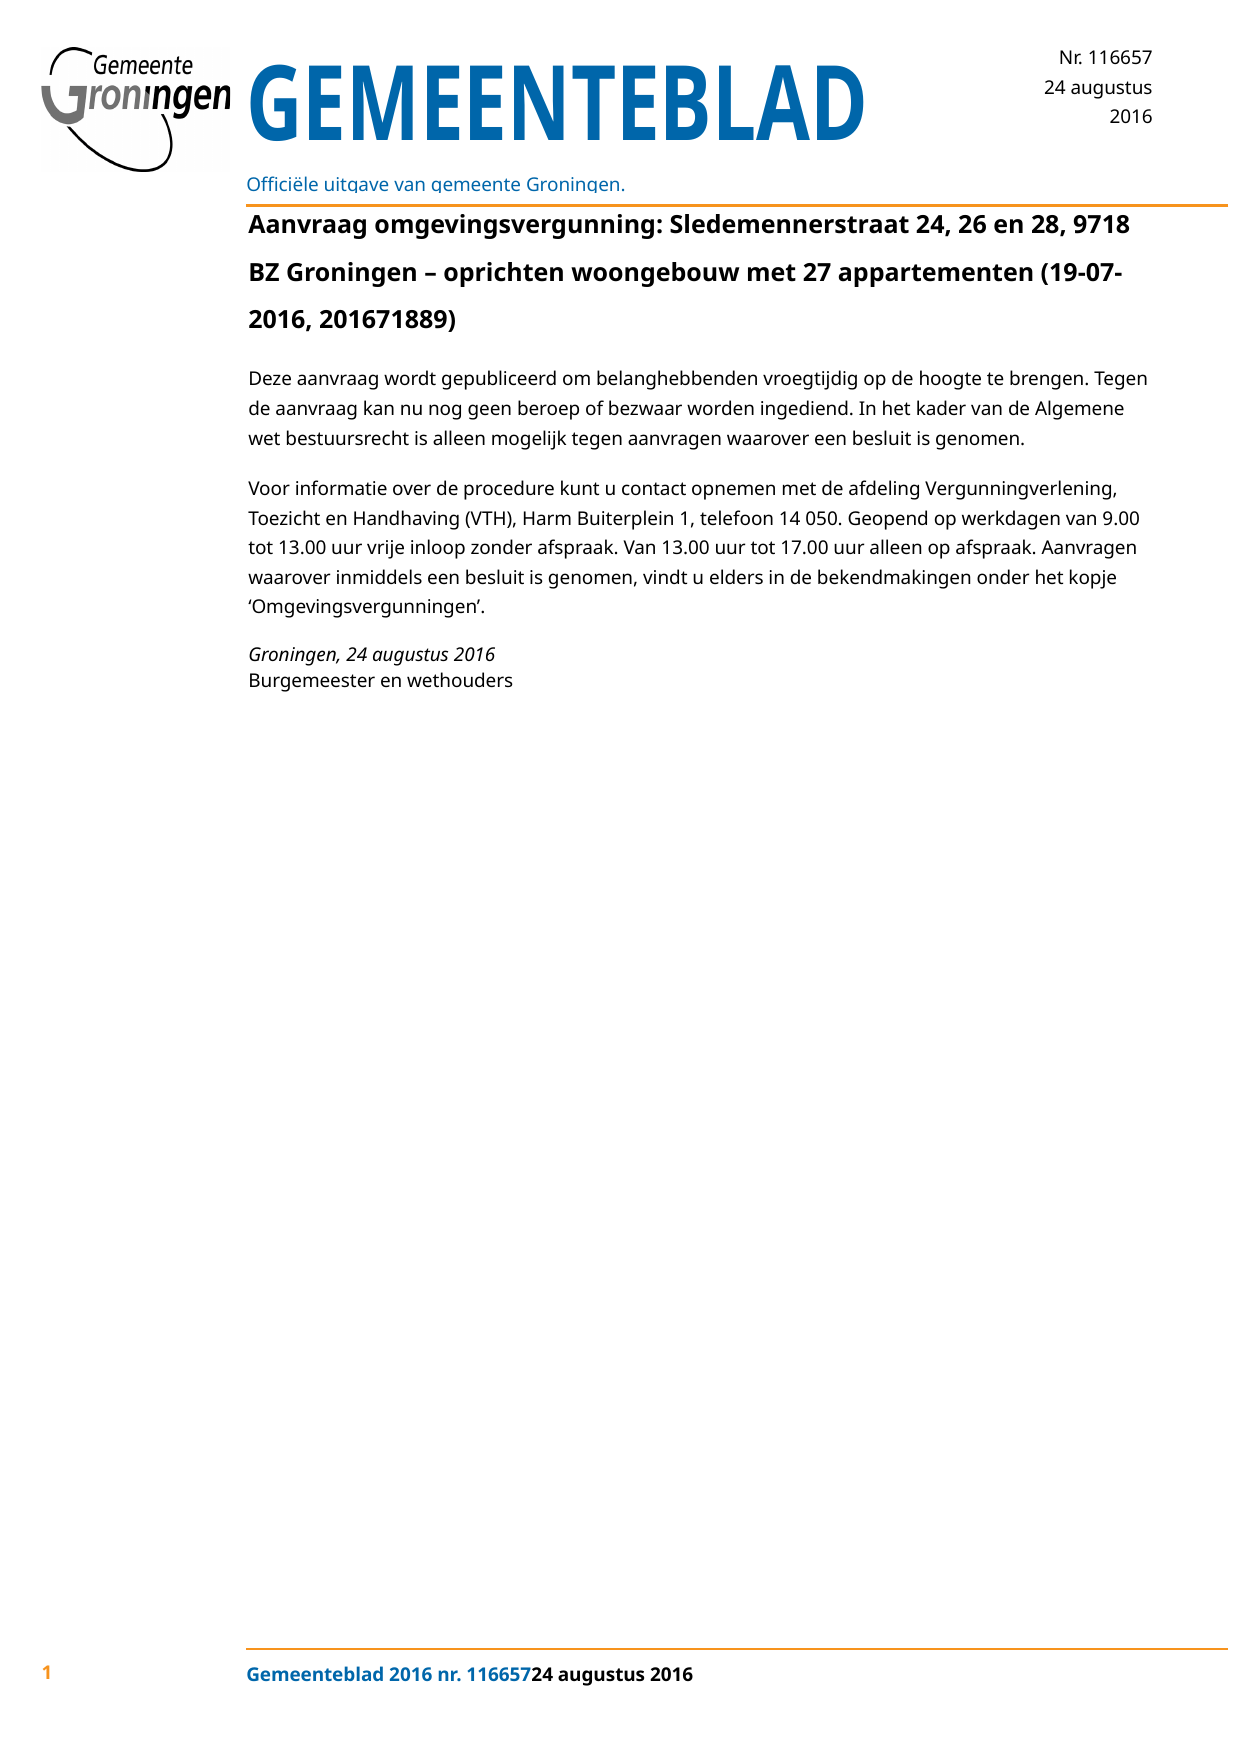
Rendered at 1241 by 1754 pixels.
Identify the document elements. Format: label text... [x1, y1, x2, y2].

text Groningen, 24 augustus 2016 [248, 641, 1152, 667]
text Voor informatie over de procedure kunt u contact opnemen met de afdeling Vergunningverlening, Toezicht en Handhaving (VTH), Harm Buiterplein 1, telefoon 14 050. Geopend op werkdagen van 9.00 tot 13.00 uur vrije inloop zonder afspraak. Van 13.00 uur tot 17.00 uur alleen op afspraak. Aanvragen waarover inmiddels een besluit is genomen, vindt u elders in de bekendmakingen onder het kopje ‘Omgevingsvergunningen’. [248, 475, 1152, 619]
picture [41, 47, 231, 172]
text Burgemeester en wethouders [248, 667, 1152, 693]
text Deze aanvraag wordt gepubliceerd om belanghebbenden vroegtijdig op de hoogte te brengen. Tegen de aanvraag kan nu nog geen beroep of bezwaar worden ingediend. In het kader van de Algemene wet bestuursrecht is alleen mogelijk tegen aanvragen waarover een besluit is genomen. [248, 366, 1152, 450]
text Aanvraag omgevingsvergunning: Sledemennerstraat 24, 26 en 28, 9718 BZ Groningen – oprichten woongebouw met 27 appartementen (19-07-2016, 201671889) [248, 207, 1152, 336]
